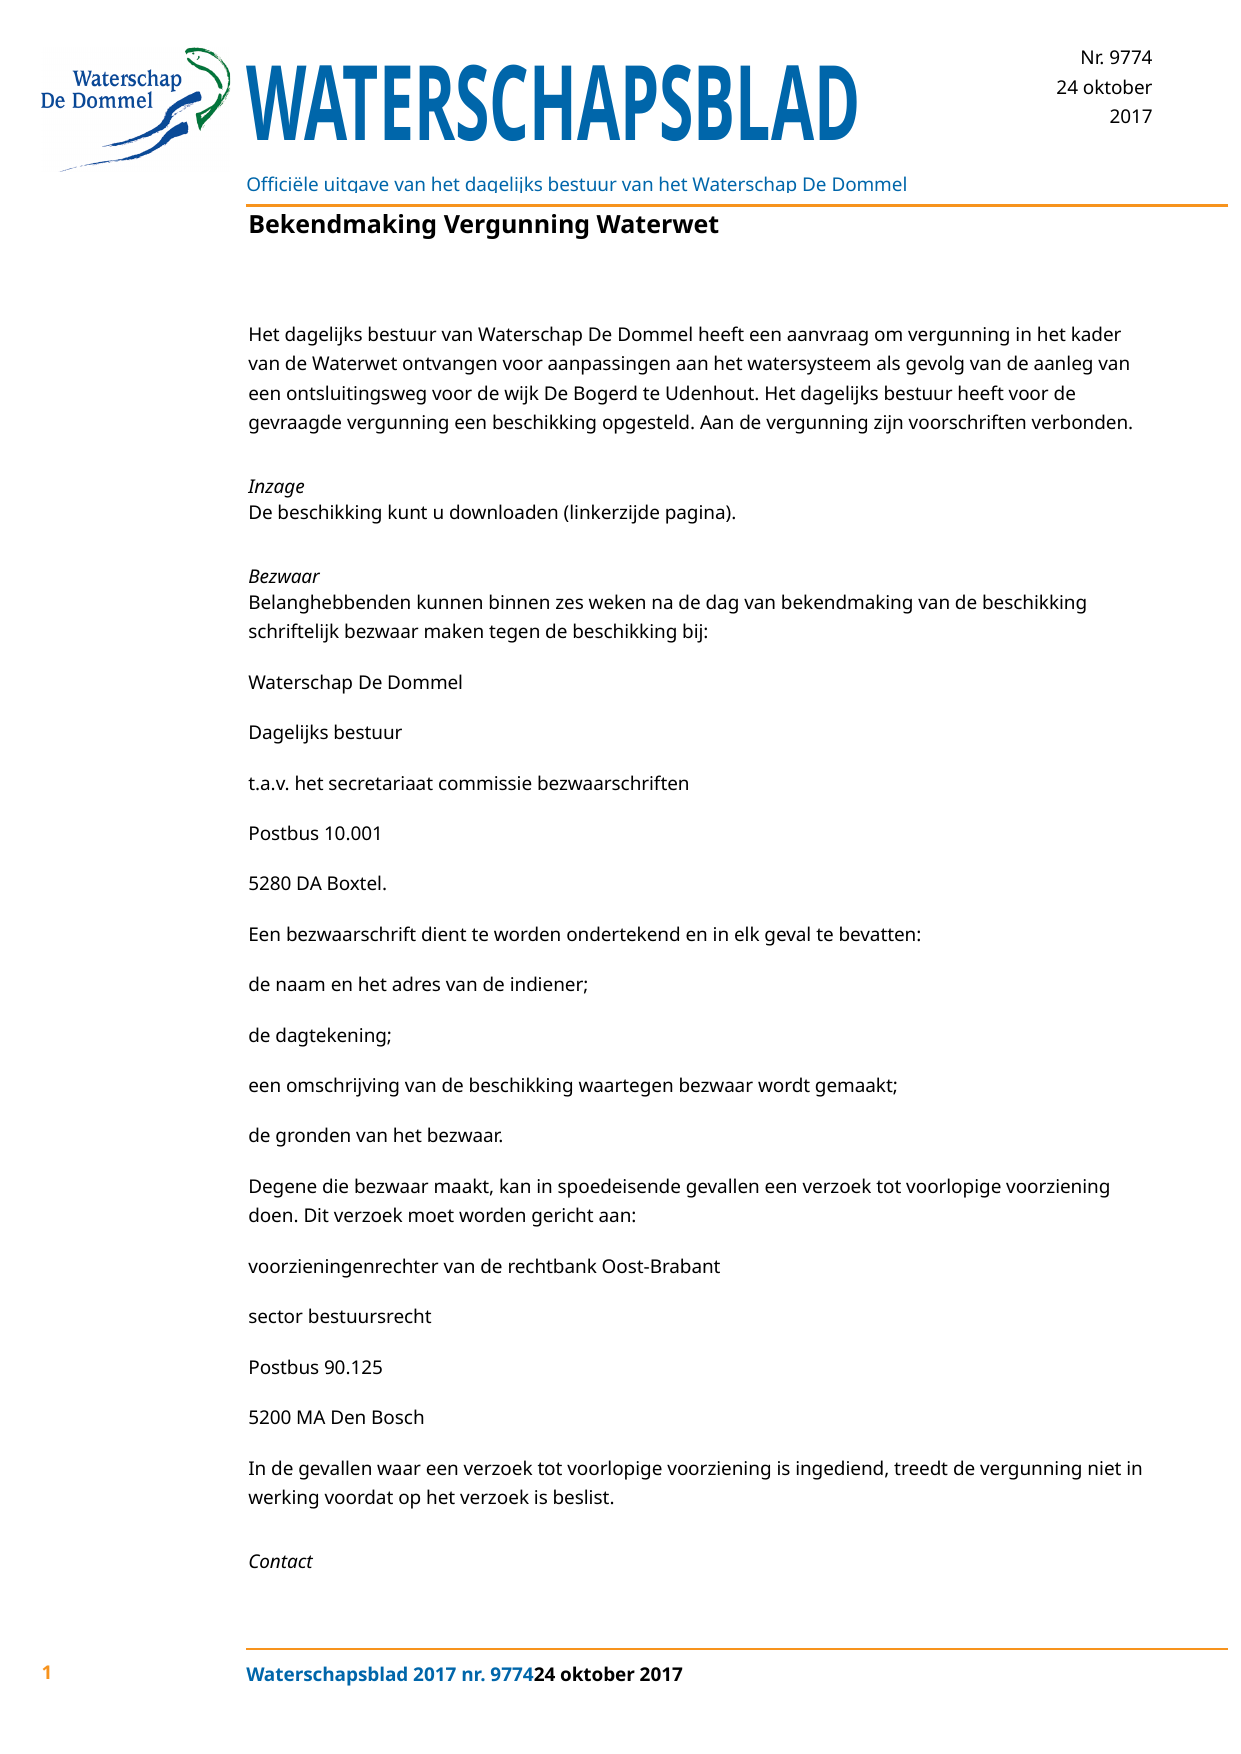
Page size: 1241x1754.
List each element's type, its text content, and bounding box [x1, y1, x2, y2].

text de gronden van het bezwaar. [248, 1123, 1152, 1148]
text 5200 MA Den Bosch [248, 1404, 1152, 1430]
text Contact [248, 1548, 1152, 1574]
text t.a.v. het secretariaat commissie bezwaarschriften [248, 770, 1152, 795]
text Degene die bezwaar maakt, kan in spoedeisende gevallen een verzoek tot voorlopige voorziening doen. Dit verzoek moet worden gericht aan: [248, 1173, 1152, 1228]
text Bezwaar [248, 563, 1152, 589]
text Waterschap De Dommel [248, 669, 1152, 694]
text Dagelijks bestuur [248, 719, 1152, 745]
text de dagtekening; [248, 1022, 1152, 1047]
text een omschrijving van de beschikking waartegen bezwaar wordt gemaakt; [248, 1072, 1152, 1098]
text Inzage [248, 473, 1152, 499]
text Het dagelijks bestuur van Waterschap De Dommel heeft een aanvraag om vergunning in het kader van de Waterwet ontvangen voor aanpassingen aan het watersysteem als gevolg van de aanleg van een ontsluitingsweg voor de wijk De Bogerd te Udenhout. Het dagelijks bestuur heeft voor de gevraagde vergunning een beschikking opgesteld. Aan de vergunning zijn voorschriften verbonden. [248, 321, 1152, 435]
text Belanghebbenden kunnen binnen zes weken na de dag van bekendmaking van de beschikking schriftelijk bezwaar maken tegen de beschikking bij: [248, 589, 1152, 644]
text sector bestuursrecht [248, 1303, 1152, 1329]
text In de gevallen waar een verzoek tot voorlopige voorziening is ingediend, treedt de vergunning niet in werking voordat op het verzoek is beslist. [248, 1455, 1152, 1510]
picture [41, 47, 231, 172]
text Postbus 10.001 [248, 820, 1152, 846]
text De beschikking kunt u downloaden (linkerzijde pagina). [248, 499, 1152, 525]
text voorzieningenrechter van de rechtbank Oost-Brabant [248, 1253, 1152, 1279]
text 5280 DA Boxtel. [248, 871, 1152, 896]
text Postbus 90.125 [248, 1354, 1152, 1379]
text Een bezwaarschrift dient te worden ondertekend en in elk geval te bevatten: [248, 921, 1152, 947]
text Bekendmaking Vergunning Waterwet [248, 207, 1152, 241]
text de naam en het adres van de indiener; [248, 971, 1152, 997]
